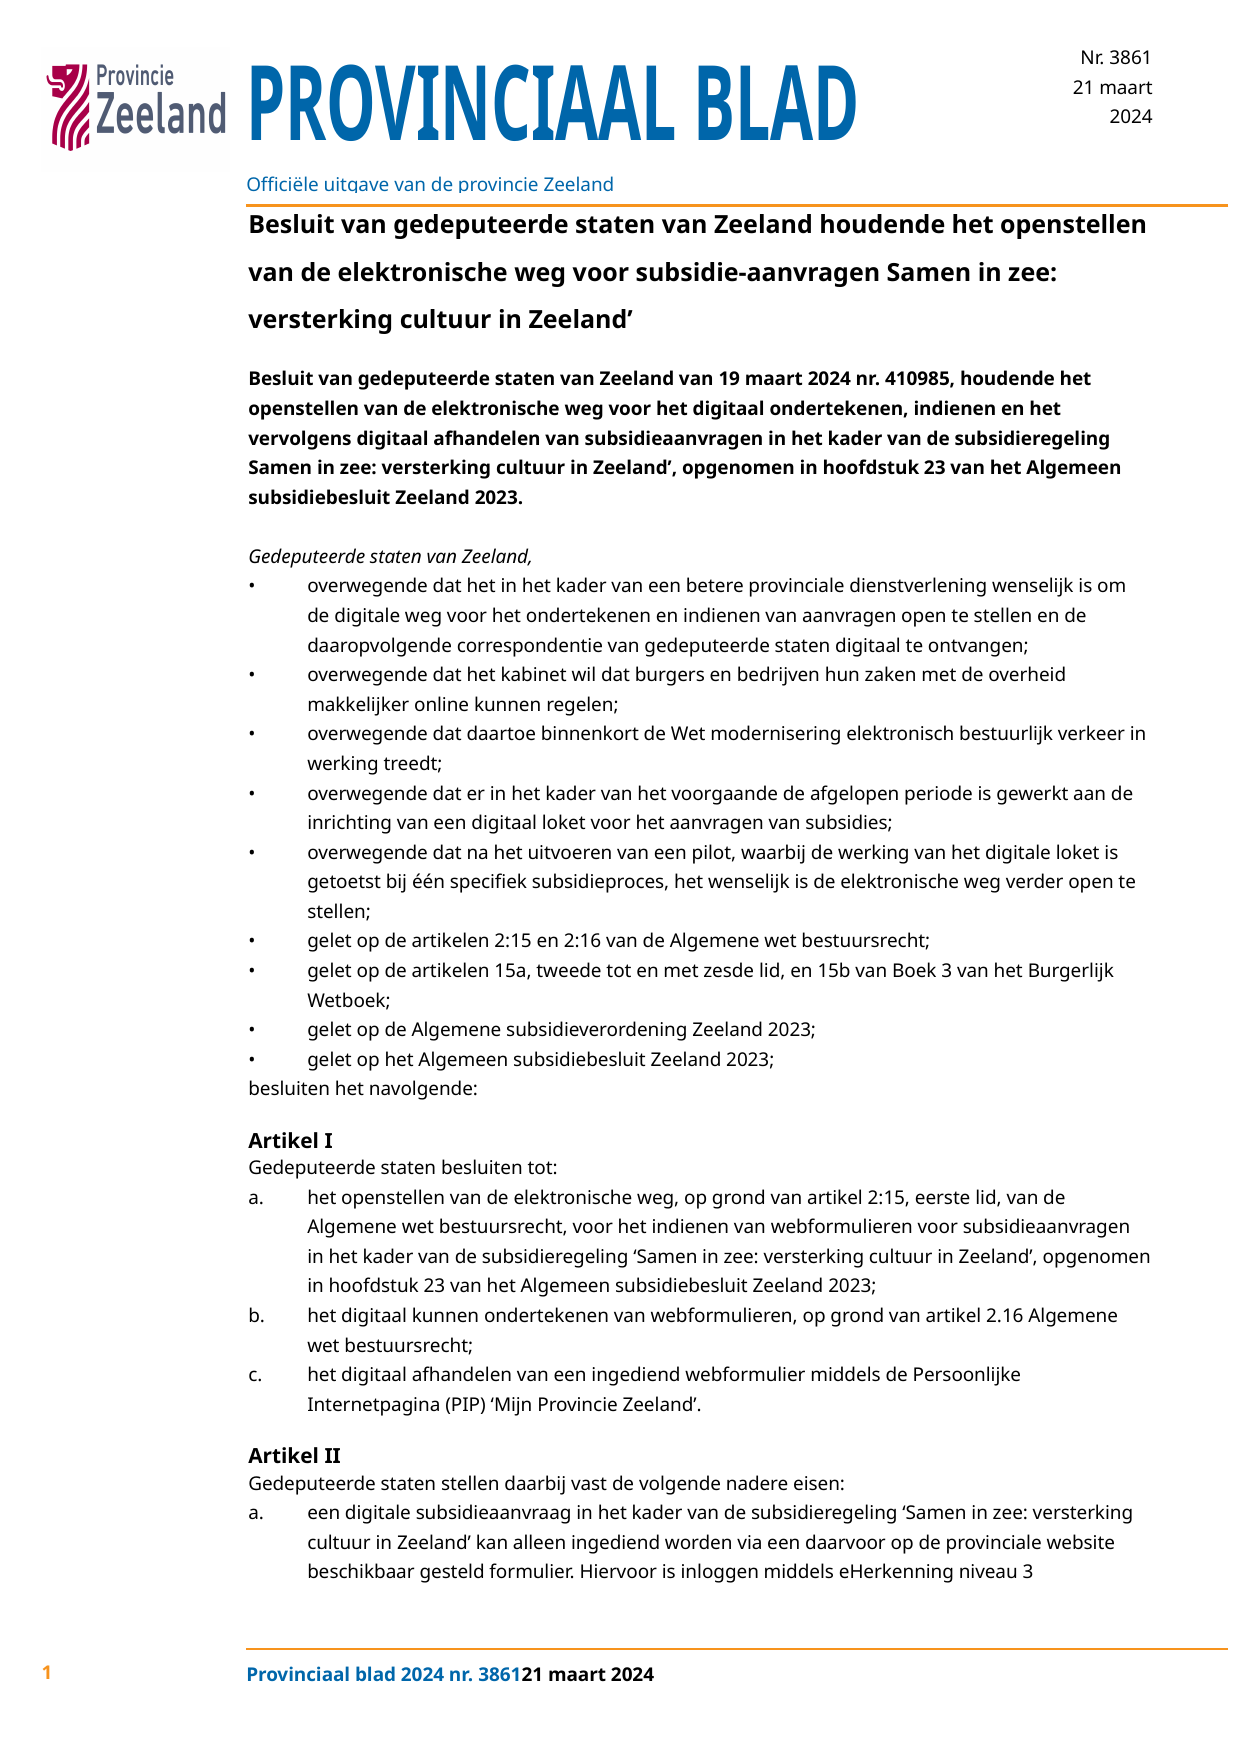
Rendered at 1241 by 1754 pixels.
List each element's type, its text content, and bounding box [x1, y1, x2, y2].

text Gedeputeerde staten van Zeeland, [248, 543, 1152, 569]
text besluiten het navolgende: [248, 1076, 1152, 1101]
list gelet op de Algemene subsidieverordening Zeeland 2023; [248, 1016, 1152, 1042]
text Artikel I [248, 1126, 1152, 1154]
list overwegende dat er in het kader van het voorgaande de afgelopen periode is gewerkt aan de inrichting van een digitaal loket voor het aanvragen van subsidies; [248, 780, 1152, 835]
list overwegende dat na het uitvoeren van een pilot, waarbij de werking van het digitale loket is getoetst bij één specifiek subsidieproces, het wenselijk is de elektronische weg verder open te stellen; [248, 839, 1152, 924]
list overwegende dat het kabinet wil dat burgers en bedrijven hun zaken met de overheid makkelijker online kunnen regelen; [248, 661, 1152, 717]
list overwegende dat het in het kader van een betere provinciale dienstverlening wenselijk is om de digitale weg voor het ondertekenen en indienen van aanvragen open te stellen en de daaropvolgende correspondentie van gedeputeerde staten digitaal te ontvangen; [248, 573, 1152, 657]
list gelet op de artikelen 2:15 en 2:16 van de Algemene wet bestuursrecht; [248, 928, 1152, 953]
text Besluit van gedeputeerde staten van Zeeland van 19 maart 2024 nr. 410985, houdende het openstellen van de elektronische weg voor het digitaal ondertekenen, indienen en het vervolgens digitaal afhandelen van subsidieaanvragen in het kader van de subsidieregeling Samen in zee: versterking cultuur in Zeeland’, opgenomen in hoofdstuk 23 van het Algemeen subsidiebesluit Zeeland 2023. [248, 366, 1152, 509]
text Gedeputeerde staten besluiten tot: [248, 1154, 1152, 1180]
list gelet op het Algemeen subsidiebesluit Zeeland 2023; [248, 1046, 1152, 1072]
list gelet op de artikelen 15a, tweede tot en met zesde lid, en 15b van Boek 3 van het Burgerlijk Wetboek; [248, 957, 1152, 1012]
text Besluit van gedeputeerde staten van Zeeland houdende het openstellen van de elektronische weg voor subsidie-aanvragen Samen in zee: versterking cultuur in Zeeland’ [248, 207, 1152, 336]
list het digitaal kunnen ondertekenen van webformulieren, op grond van artikel 2.16 Algemene wet bestuursrecht; [248, 1302, 1152, 1358]
list overwegende dat daartoe binnenkort de Wet modernisering elektronisch bestuurlijk verkeer in werking treedt; [248, 721, 1152, 776]
list het openstellen van de elektronische weg, op grond van artikel 2:15, eerste lid, van de Algemene wet bestuursrecht, voor het indienen van webformulieren voor subsidieaanvragen in het kader van de subsidieregeling ‘Samen in zee: versterking cultuur in Zeeland’, opgenomen in hoofdstuk 23 van het Algemeen subsidiebesluit Zeeland 2023; [248, 1184, 1152, 1298]
list een digitale subsidieaanvraag in het kader van de subsidieregeling ‘Samen in zee: versterking cultuur in Zeeland’ kan alleen ingediend worden via een daarvoor op de provinciale website beschikbaar gesteld formulier. Hiervoor is inloggen middels eHerkenning niveau 3 [248, 1499, 1152, 1584]
list het digitaal afhandelen van een ingediend webformulier middels de Persoonlijke Internetpagina (PIP) ‘Mijn Provincie Zeeland’. [248, 1361, 1152, 1417]
text Gedeputeerde staten stellen daarbij vast de volgende nadere eisen: [248, 1470, 1152, 1496]
picture [41, 47, 231, 172]
text Artikel II [248, 1441, 1152, 1470]
